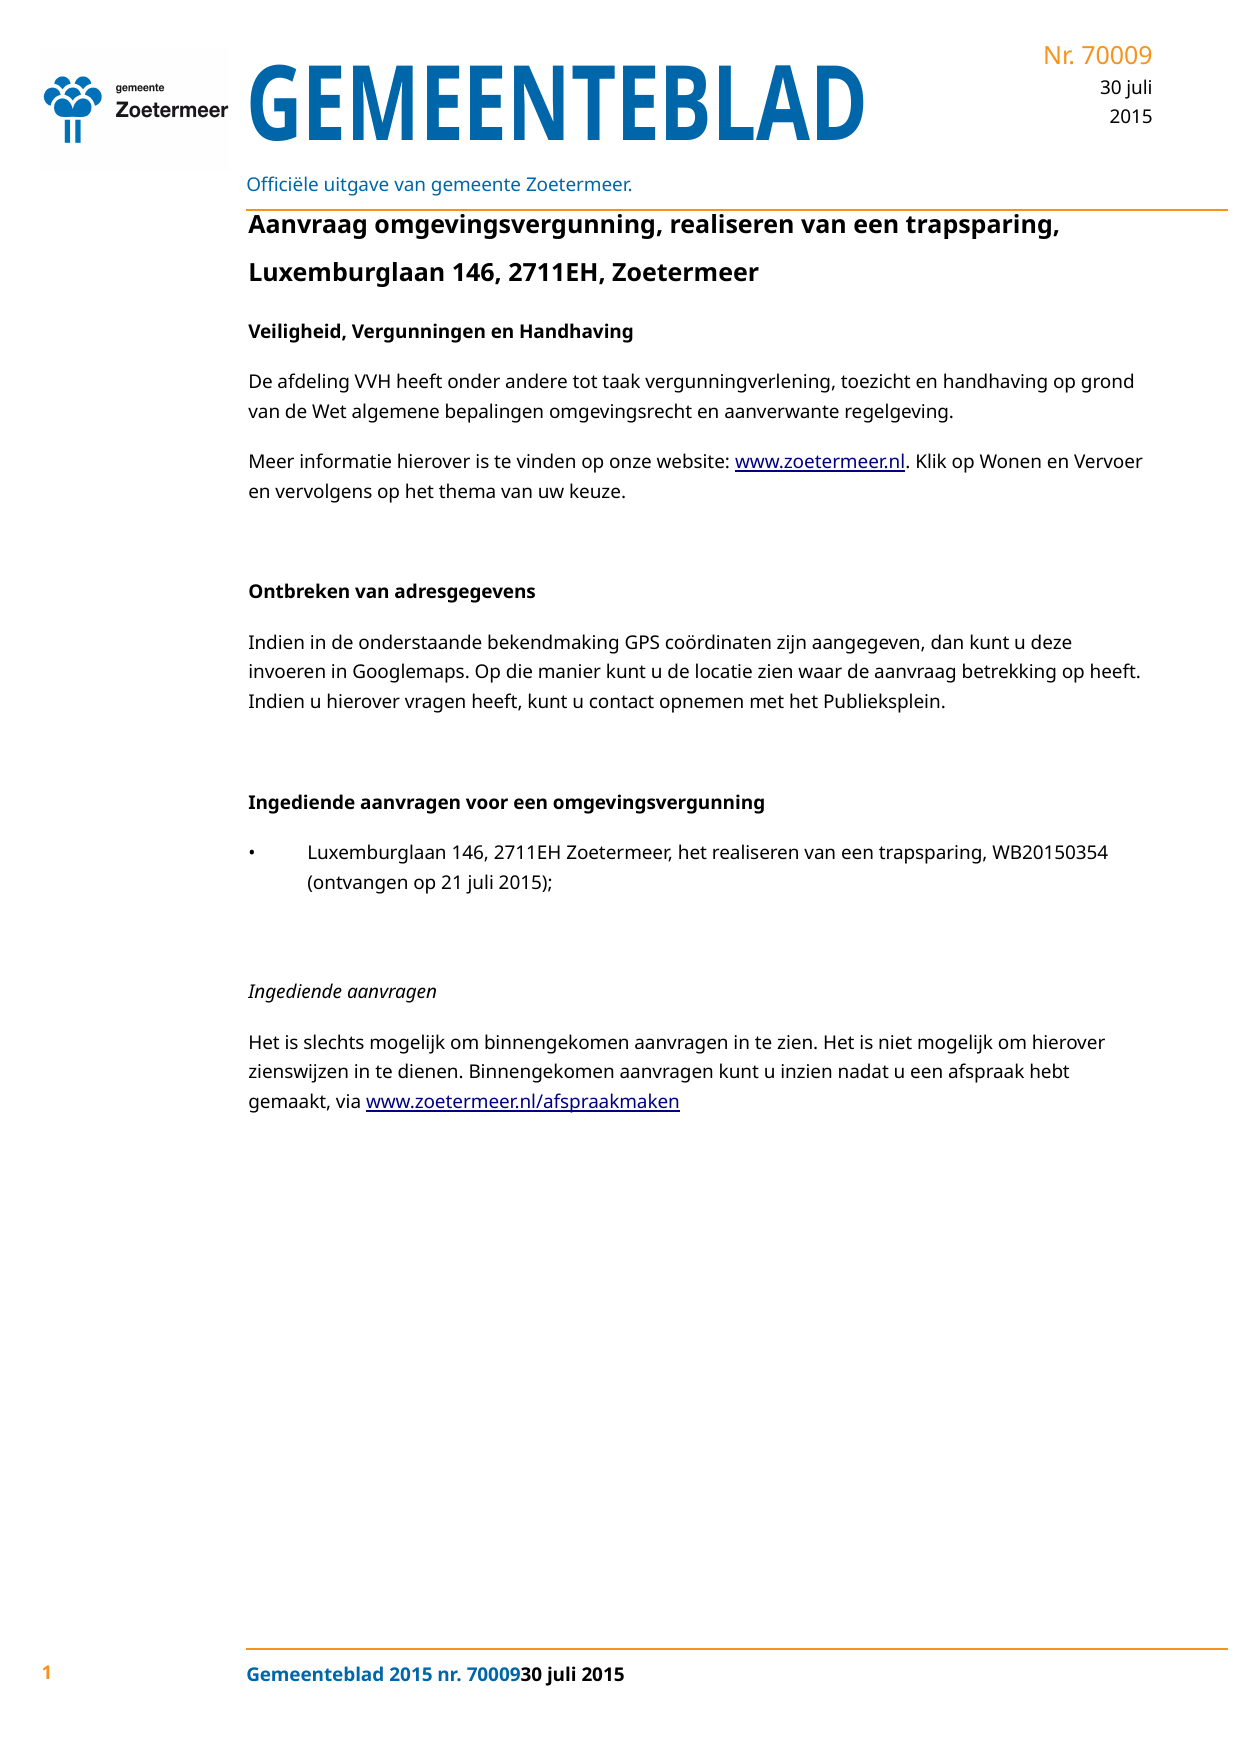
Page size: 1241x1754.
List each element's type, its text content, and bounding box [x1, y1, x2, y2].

text Ontbreken van adresgegevens [248, 579, 1152, 604]
text Het is slechts mogelijk om binnengekomen aanvragen in te zien. Het is niet mogelijk om hierover zienswijzen in te dienen. Binnengekomen aanvragen kunt u inzien nadat u een afspraak hebt gemaakt, via www.zoetermeer.nl/afspraakmaken [248, 1029, 1152, 1114]
text Veiligheid, Vergunningen en Handhaving [248, 318, 1152, 344]
text Ingediende aanvragen voor een omgevingsvergunning [248, 789, 1152, 815]
text Meer informatie hierover is te vinden op onze website: www.zoetermeer.nl. Klik op Wonen en Vervoer en vervolgens op het thema van uw keuze. [248, 448, 1152, 504]
text De afdeling VVH heeft onder andere tot taak vergunningverlening, toezicht en handhaving op grond van de Wet algemene bepalingen omgevingsrecht en aanverwante regelgeving. [248, 368, 1152, 424]
text Indien in de onderstaande bekendmaking GPS coördinaten zijn aangegeven, dan kunt u deze invoeren in Googlemaps. Op die manier kunt u de locatie zien waar de aanvraag betrekking op heeft. Indien u hierover vragen heeft, kunt u contact opnemen met het Publieksplein. [248, 629, 1152, 714]
picture [41, 47, 231, 172]
text Ingediende aanvragen [248, 979, 1152, 1004]
text Aanvraag omgevingsvergunning, realiseren van een trapsparing, Luxemburglaan 146, 2711EH, Zoetermeer [248, 211, 1152, 288]
list Luxemburglaan 146, 2711EH Zoetermeer, het realiseren van een trapsparing, WB20150354 (ontvangen op 21 juli 2015); [248, 839, 1152, 895]
